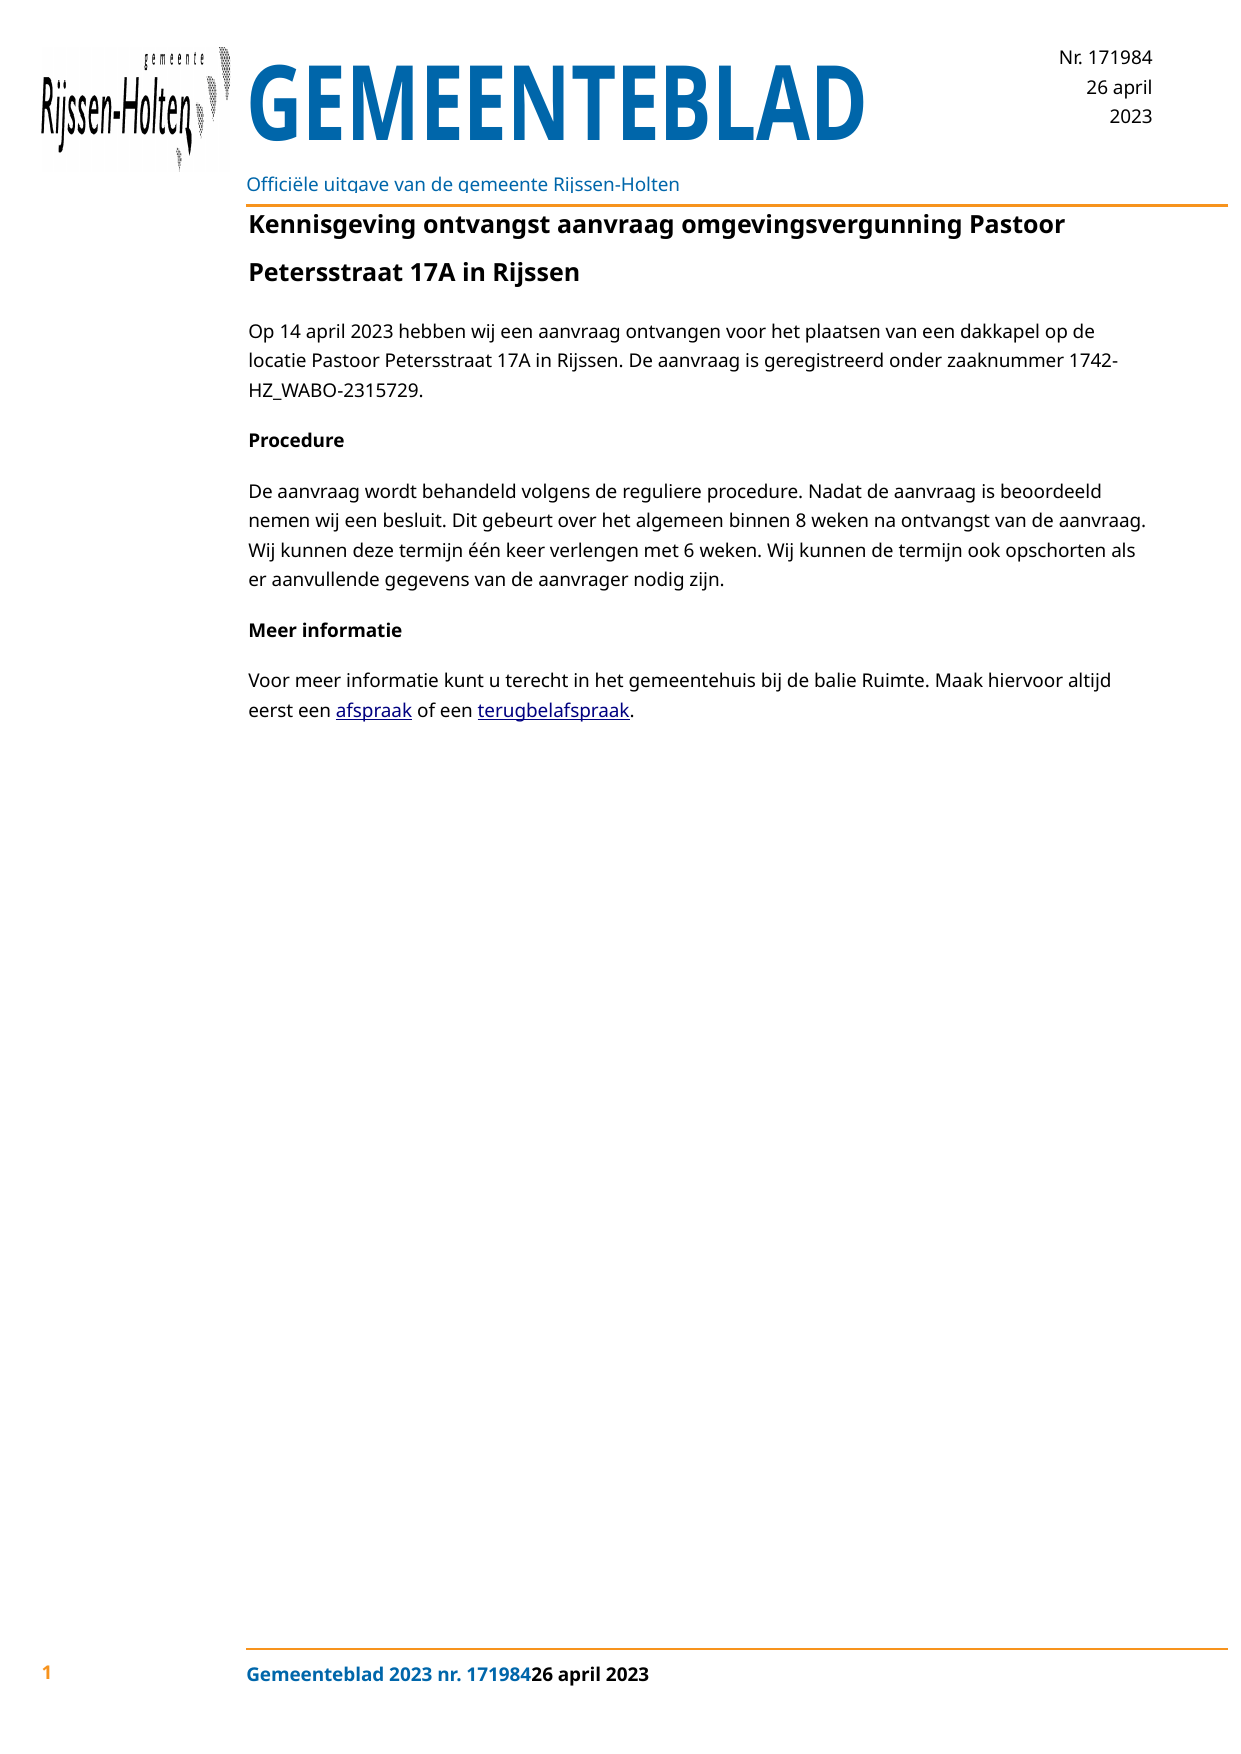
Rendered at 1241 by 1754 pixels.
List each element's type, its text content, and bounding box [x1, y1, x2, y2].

text Procedure [248, 427, 1152, 453]
picture [41, 47, 231, 172]
text De aanvraag wordt behandeld volgens de reguliere procedure. Nadat de aanvraag is beoordeeld nemen wij een besluit. Dit gebeurt over het algemeen binnen 8 weken na ontvangst van de aanvraag. Wij kunnen deze termijn één keer verlengen met 6 weken. Wij kunnen de termijn ook opschorten als er aanvullende gegevens van de aanvrager nodig zijn. [248, 478, 1152, 592]
text Kennisgeving ontvangst aanvraag omgevingsvergunning Pastoor Petersstraat 17A in Rijssen [248, 207, 1152, 288]
text Voor meer informatie kunt u terecht in het gemeentehuis bij de balie Ruimte. Maak hiervoor altijd eerst een afspraak of een terugbelafspraak. [248, 667, 1152, 723]
text Meer informatie [248, 617, 1152, 643]
text Op 14 april 2023 hebben wij een aanvraag ontvangen voor het plaatsen van een dakkapel op de locatie Pastoor Petersstraat 17A in Rijssen. De aanvraag is geregistreerd onder zaaknummer 1742-HZ_WABO-2315729. [248, 318, 1152, 403]
